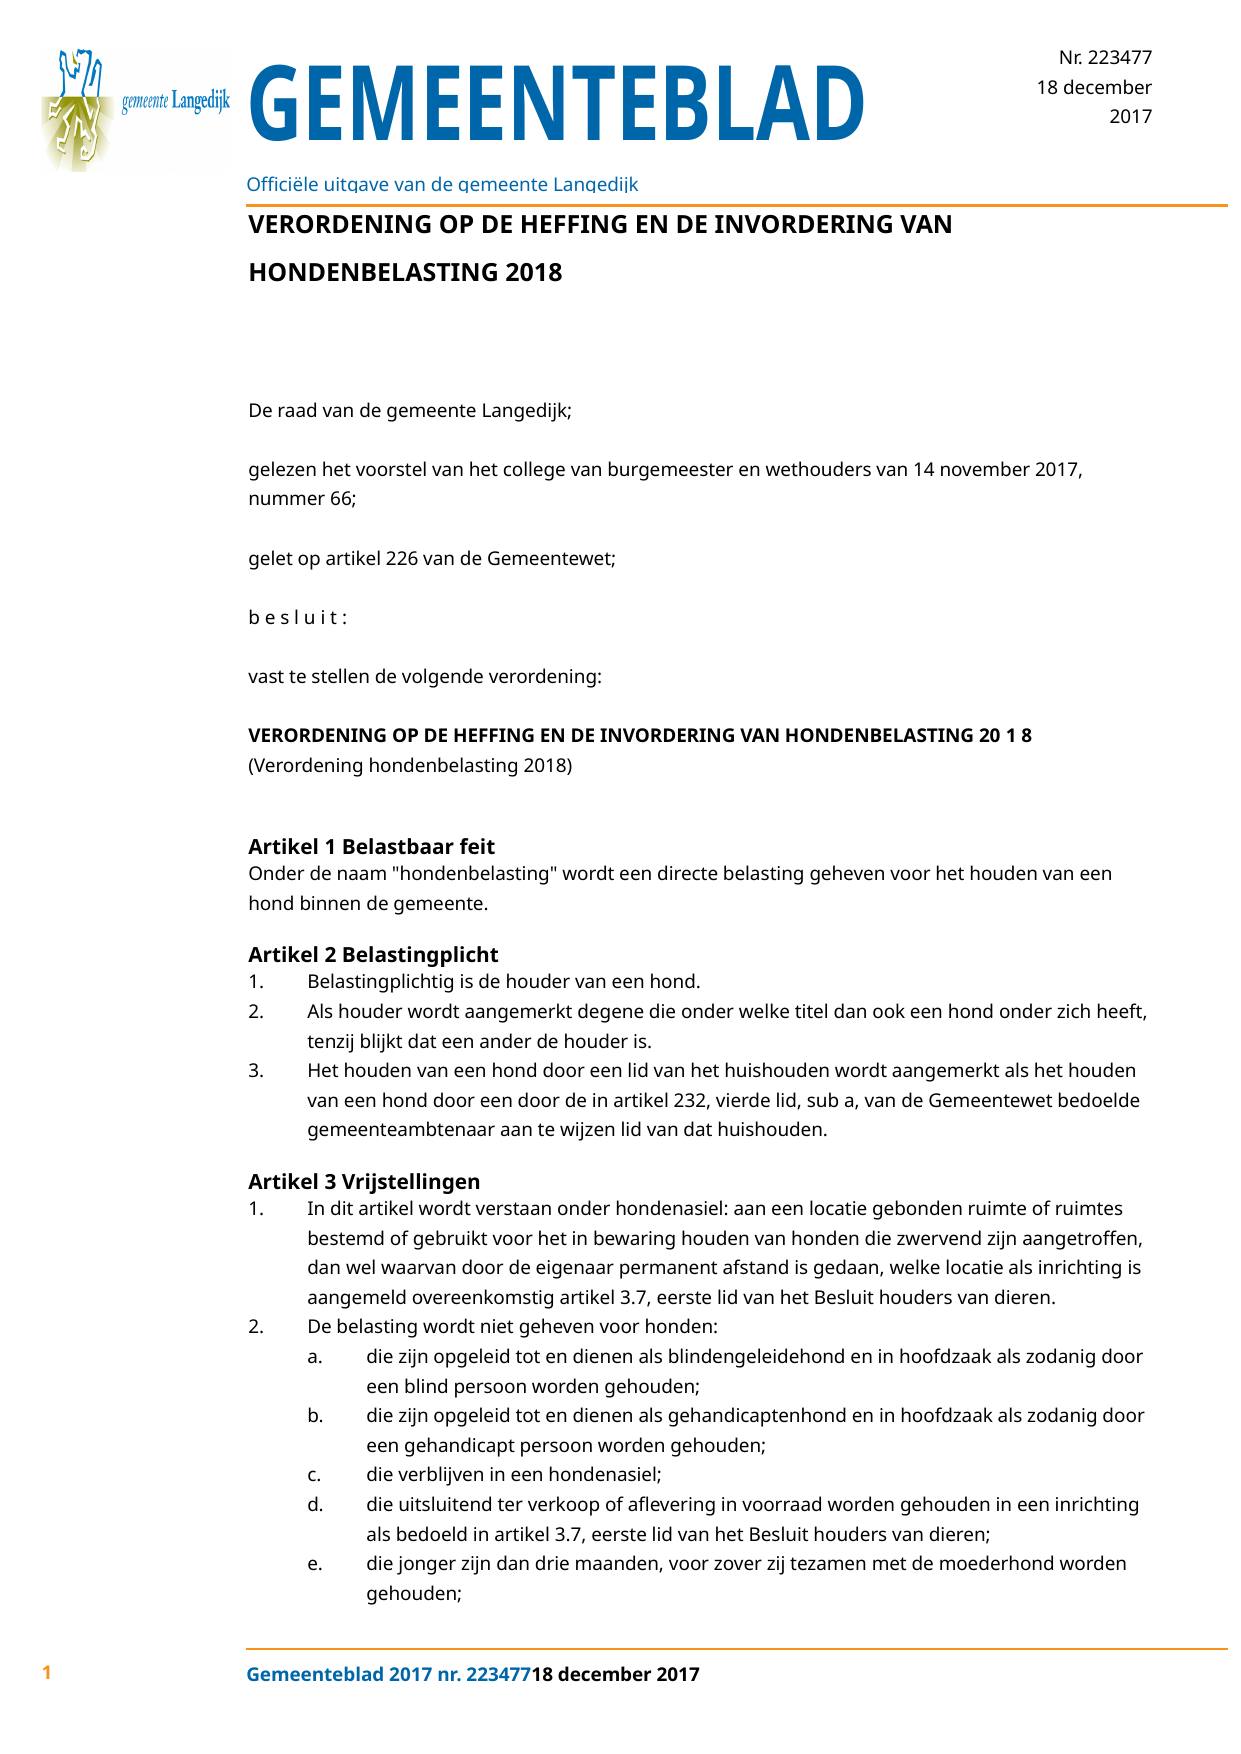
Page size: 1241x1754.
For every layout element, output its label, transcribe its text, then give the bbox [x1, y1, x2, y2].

list Als houder wordt aangemerkt degene die onder welke titel dan ook een hond onder zich heeft, tenzij blijkt dat een ander de houder is. [248, 998, 1152, 1053]
list die zijn opgeleid tot en dienen als blindengeleidehond en in hoofdzaak als zodanig door een blind persoon worden gehouden; [307, 1343, 1152, 1399]
list Belastingplichtig is de houder van een hond. [248, 969, 1152, 994]
list Het houden van een hond door een lid van het huishouden wordt aangemerkt als het houden van een hond door een door de in artikel 232, vierde lid, sub a, van de Gemeentewet bedoelde gemeenteambtenaar aan te wijzen lid van dat huishouden. [248, 1057, 1152, 1142]
text (Verordening hondenbelasting 2018) [248, 752, 1152, 777]
text gelet op artikel 226 van de Gemeentewet; [248, 545, 1152, 570]
text VERORDENING OP DE HEFFING EN DE INVORDERING VAN HONDENBELASTING 2018 [248, 207, 1152, 288]
text gelezen het voorstel van het college van burgemeester en wethouders van 14 november 2017, nummer 66; [248, 456, 1152, 511]
text Artikel 1 Belastbaar feit [248, 832, 1152, 860]
text Artikel 3 Vrijstellingen [248, 1167, 1152, 1195]
list die zijn opgeleid tot en dienen als gehandicaptenhond en in hoofdzaak als zodanig door een gehandicapt persoon worden gehouden; [307, 1402, 1152, 1458]
text vast te stellen de volgende verordening: [248, 663, 1152, 689]
picture [41, 47, 231, 172]
list die verblijven in een hondenasiel; [307, 1462, 1152, 1487]
text De raad van de gemeente Langedijk; [248, 397, 1152, 422]
text VERORDENING OP DE HEFFING EN DE INVORDERING VAN HONDENBELASTING 20 1 8 [248, 722, 1152, 748]
list In dit artikel wordt verstaan onder hondenasiel: aan een locatie gebonden ruimte of ruimtes bestemd of gebruikt voor het in bewaring houden van honden die zwervend zijn aangetroffen, dan wel waarvan door de eigenaar permanent afstand is gedaan, welke locatie als inrichting is aangemeld overeenkomstig artikel 3.7, eerste lid van het Besluit houders van dieren. [248, 1195, 1152, 1310]
text b e s l u i t : [248, 604, 1152, 629]
text Artikel 2 Belastingplicht [248, 940, 1152, 969]
list De belasting wordt niet geheven voor honden: [248, 1314, 1152, 1339]
list die jonger zijn dan drie maanden, voor zover zij tezamen met de moederhond worden gehouden; [307, 1550, 1152, 1606]
text Onder de naam "hondenbelasting" wordt een directe belasting geheven voor het houden van een hond binnen de gemeente. [248, 860, 1152, 916]
list die uitsluitend ter verkoop of aflevering in voorraad worden gehouden in een inrichting als bedoeld in artikel 3.7, eerste lid van het Besluit houders van dieren; [307, 1491, 1152, 1547]
